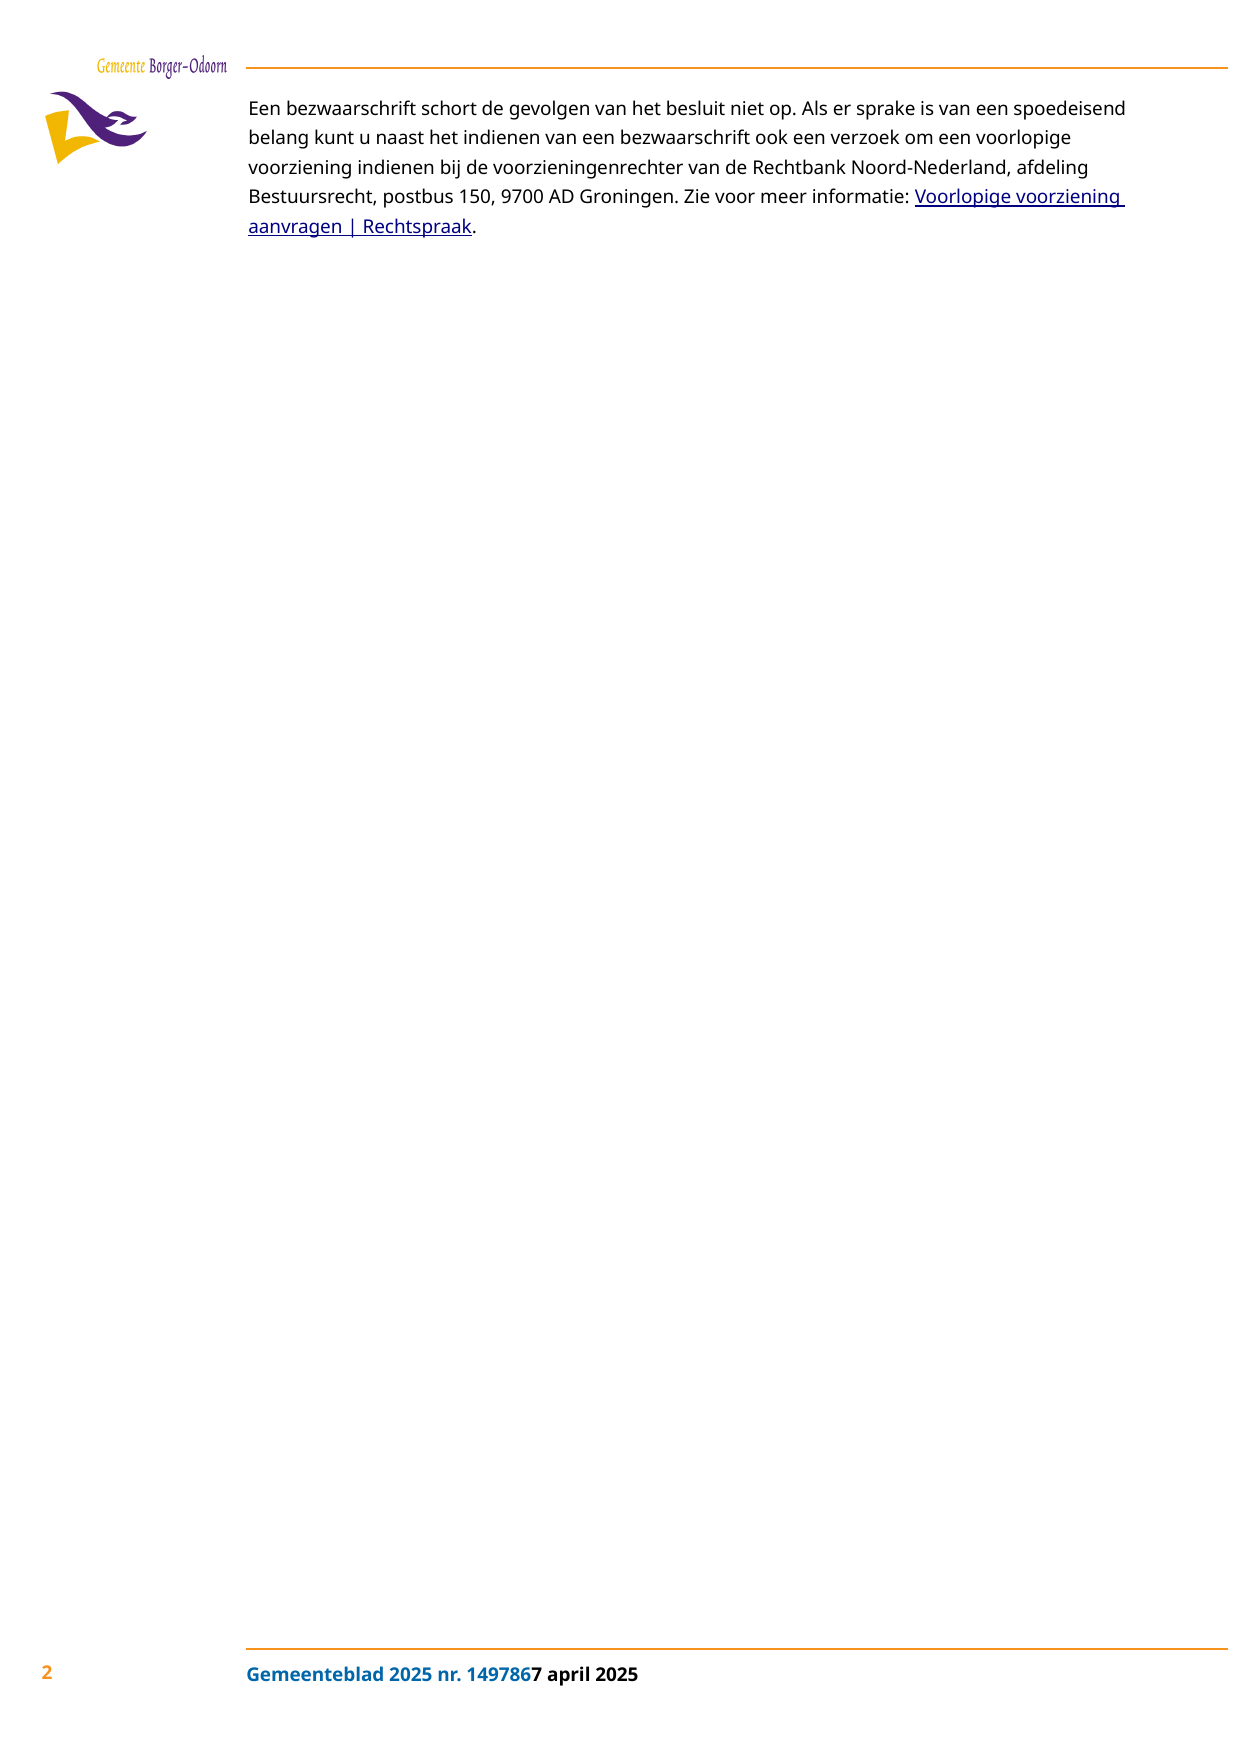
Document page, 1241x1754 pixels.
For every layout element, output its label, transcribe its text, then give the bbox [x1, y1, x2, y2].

text Een bezwaarschrift schort de gevolgen van het besluit niet op. Als er sprake is van een spoedeisend belang kunt u naast het indienen van een bezwaarschrift ook een verzoek om een voorlopige voorziening indienen bij de voorzieningenrechter van de Rechtbank Noord-Nederland, afdeling Bestuursrecht, postbus 150, 9700 AD Groningen. Zie voor meer informatie: Voorlopige voorziening aanvragen | Rechtspraak. [248, 95, 1152, 239]
picture [41, 47, 231, 172]
